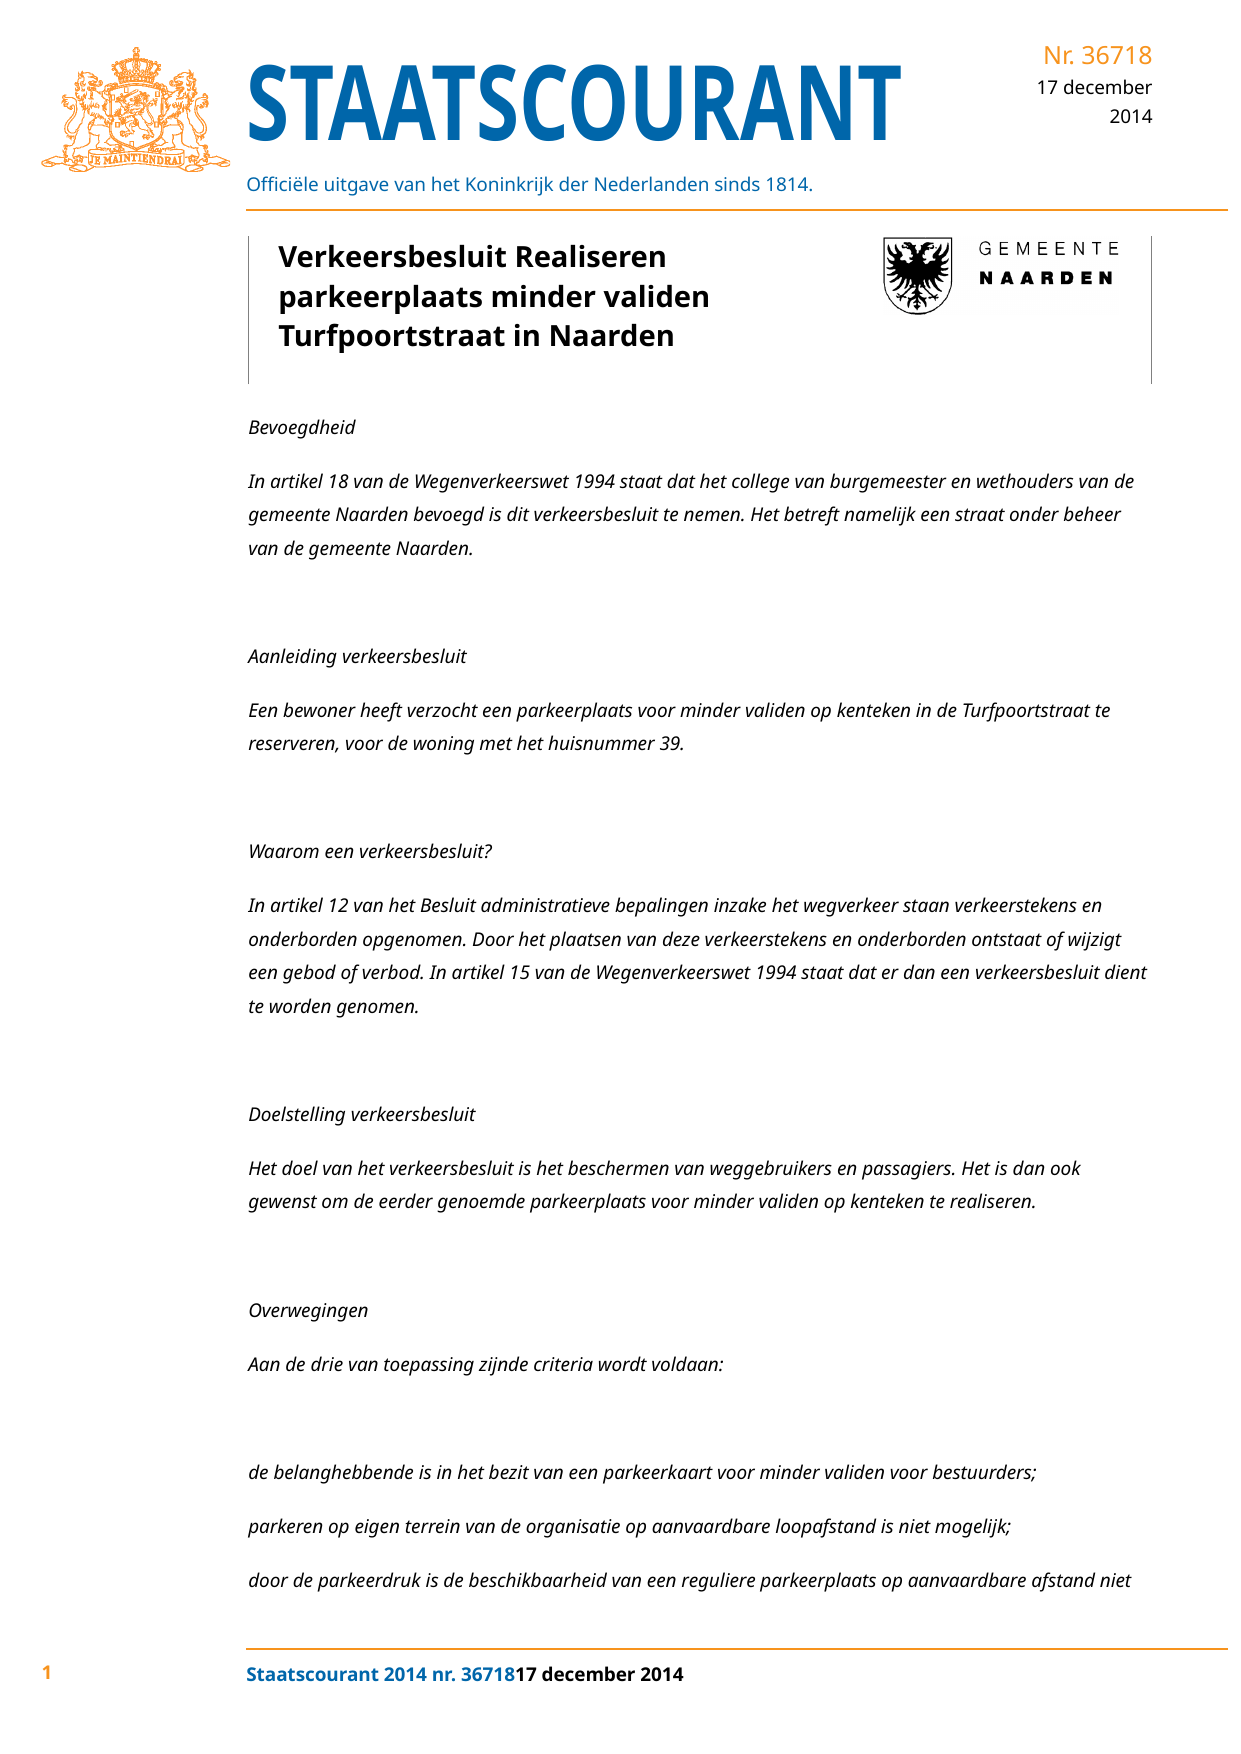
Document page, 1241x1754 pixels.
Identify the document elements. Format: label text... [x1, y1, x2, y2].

text Waarom een verkeersbesluit? [248, 839, 1152, 864]
text Aan de drie van toepassing zijnde criteria wordt voldaan: [248, 1351, 1152, 1377]
text parkeren op eigen terrein van de organisatie op aanvaardbare loopafstand is niet mogelijk; [248, 1513, 1152, 1539]
text Overwegingen [248, 1297, 1152, 1322]
picture [41, 47, 231, 172]
table_header Verkeersbesluit Realiseren parkeerplaats minder validen Turfpoortstraat in Naarden [249, 236, 850, 384]
table_header [850, 236, 1151, 384]
text Aanleiding verkeersbesluit [248, 643, 1152, 669]
text door de parkeerdruk is de beschikbaarheid van een reguliere parkeerplaats op aanvaardbare afstand niet [248, 1567, 1152, 1593]
picture [882, 236, 1119, 315]
text de belanghebbende is in het bezit van een parkeerkaart voor minder validen voor bestuurders; [248, 1459, 1152, 1485]
text Een bewoner heeft verzocht een parkeerplaats voor minder validen op kenteken in de Turfpoortstraat te reserveren, voor de woning met het huisnummer 39. [248, 697, 1152, 756]
text Doelstelling verkeersbesluit [248, 1101, 1152, 1127]
text In artikel 12 van het Besluit administratieve bepalingen inzake het wegverkeer staan verkeerstekens en onderborden opgenomen. Door het plaatsen van deze verkeerstekens en onderborden ontstaat of wijzigt een gebod of verbod. In artikel 15 van de Wegenverkeerswet 1994 staat dat er dan een verkeersbesluit dient te worden genomen. [248, 893, 1152, 1019]
text Het doel van het verkeersbesluit is het beschermen van weggebruikers en passagiers. Het is dan ook gewenst om de eerder genoemde parkeerplaats voor minder validen op kenteken te realiseren. [248, 1155, 1152, 1214]
text Bevoegdheid [248, 414, 1152, 440]
text In artikel 18 van de Wegenverkeerswet 1994 staat dat het college van burgemeester en wethouders van de gemeente Naarden bevoegd is dit verkeersbesluit te nemen. Het betreft namelijk een straat onder beheer van de gemeente Naarden. [248, 468, 1152, 561]
